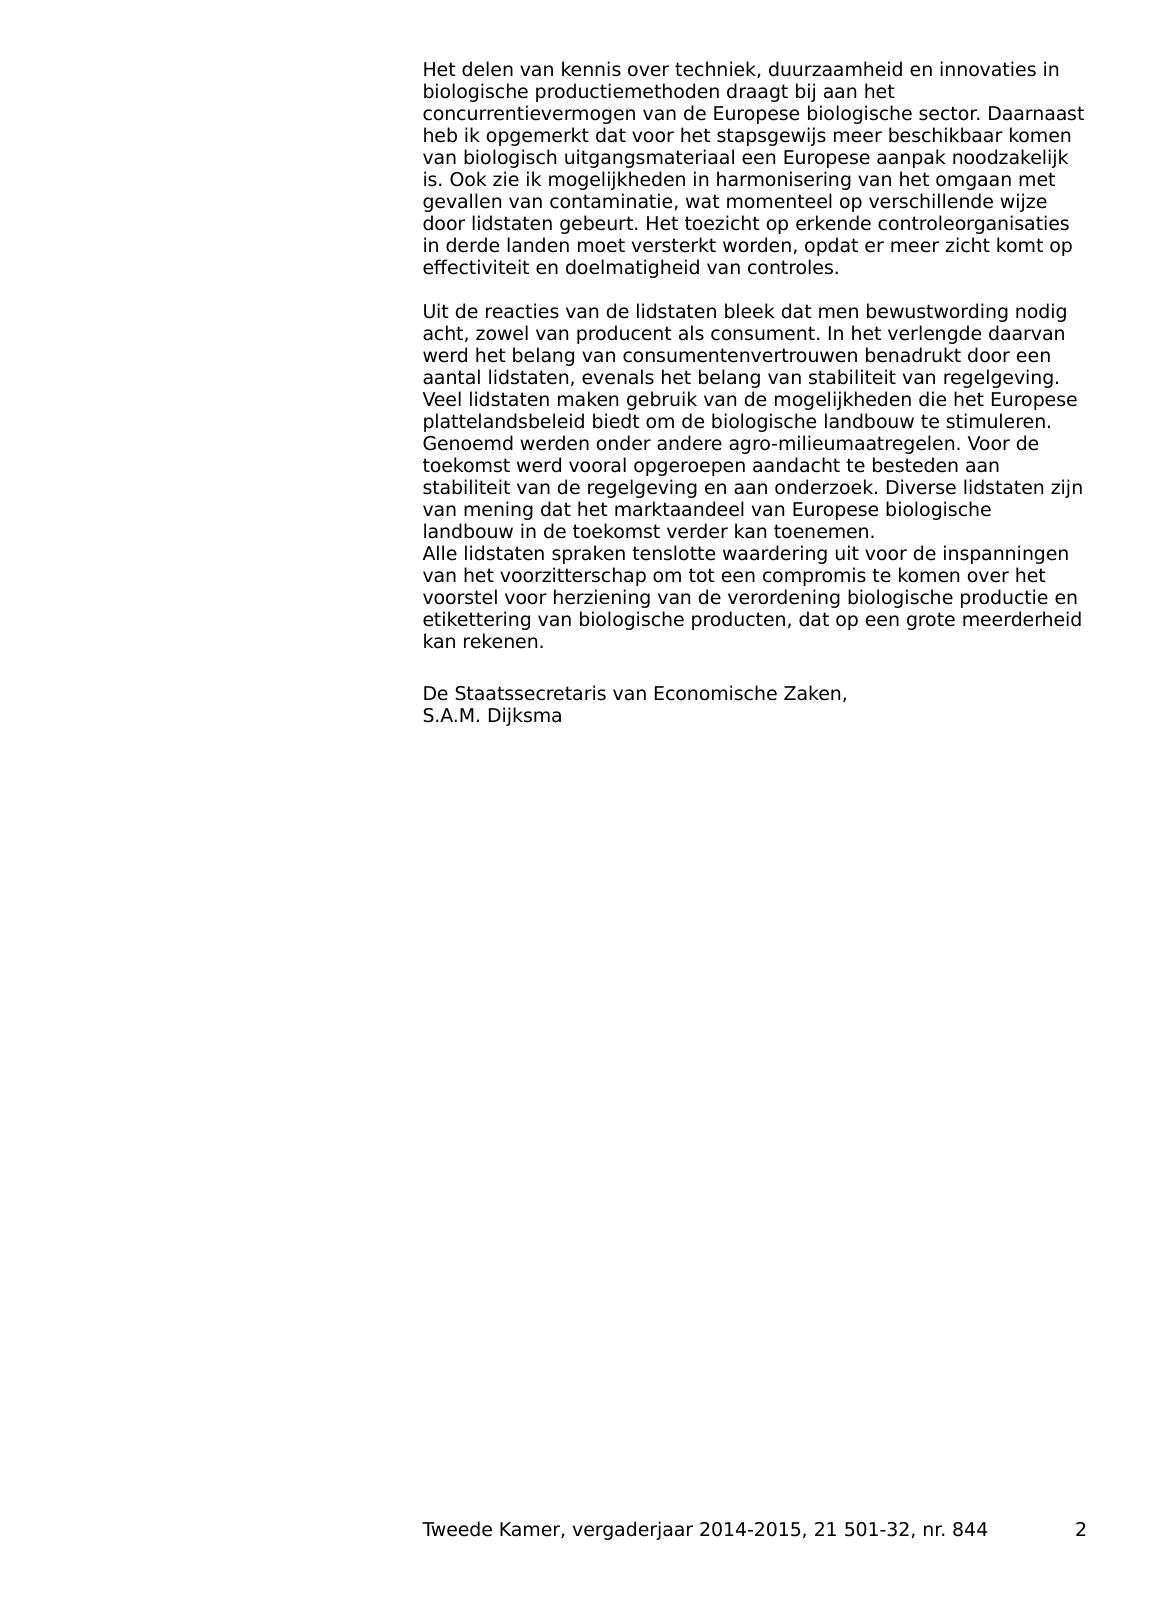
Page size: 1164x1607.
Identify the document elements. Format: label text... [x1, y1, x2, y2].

text Uit de reacties van de lidstaten bleek dat men bewustwording nodig acht, zowel van producent als consument. In het verlengde daarvan werd het belang van consumentenvertrouwen benadrukt door een aantal lidstaten, evenals het belang van stabiliteit van regelgeving. [422, 301, 1087, 389]
text Alle lidstaten spraken tenslotte waardering uit voor de inspanningen van het voorzitterschap om tot een compromis te komen over het voorstel voor herziening van de verordening biologische productie en etikettering van biologische producten, dat op een grote meerderheid kan rekenen. [422, 543, 1087, 653]
text De Staatssecretaris van Economische Zaken, S.A.M. Dijksma [422, 683, 1087, 727]
text Het delen van kennis over techniek, duurzaamheid en innovaties in biologische productiemethoden draagt bij aan het concurrentievermogen van de Europese biologische sector. Daarnaast heb ik opgemerkt dat voor het stapsgewijs meer beschikbaar komen van biologisch uitgangsmateriaal een Europese aanpak noodzakelijk is. Ook zie ik mogelijkheden in harmonisering van het omgaan met gevallen van contaminatie, wat momenteel op verschillende wijze door lidstaten gebeurt. Het toezicht op erkende controleorganisaties in derde landen moet versterkt worden, opdat er meer zicht komt op effectiviteit en doelmatigheid van controles. [422, 59, 1087, 279]
text Veel lidstaten maken gebruik van de mogelijkheden die het Europese plattelandsbeleid biedt om de biologische landbouw te stimuleren. Genoemd werden onder andere agro-milieumaatregelen. Voor de toekomst werd vooral opgeroepen aandacht te besteden aan stabiliteit van de regelgeving en aan onderzoek. Diverse lidstaten zijn van mening dat het marktaandeel van Europese biologische landbouw in de toekomst verder kan toenemen. [422, 389, 1087, 543]
